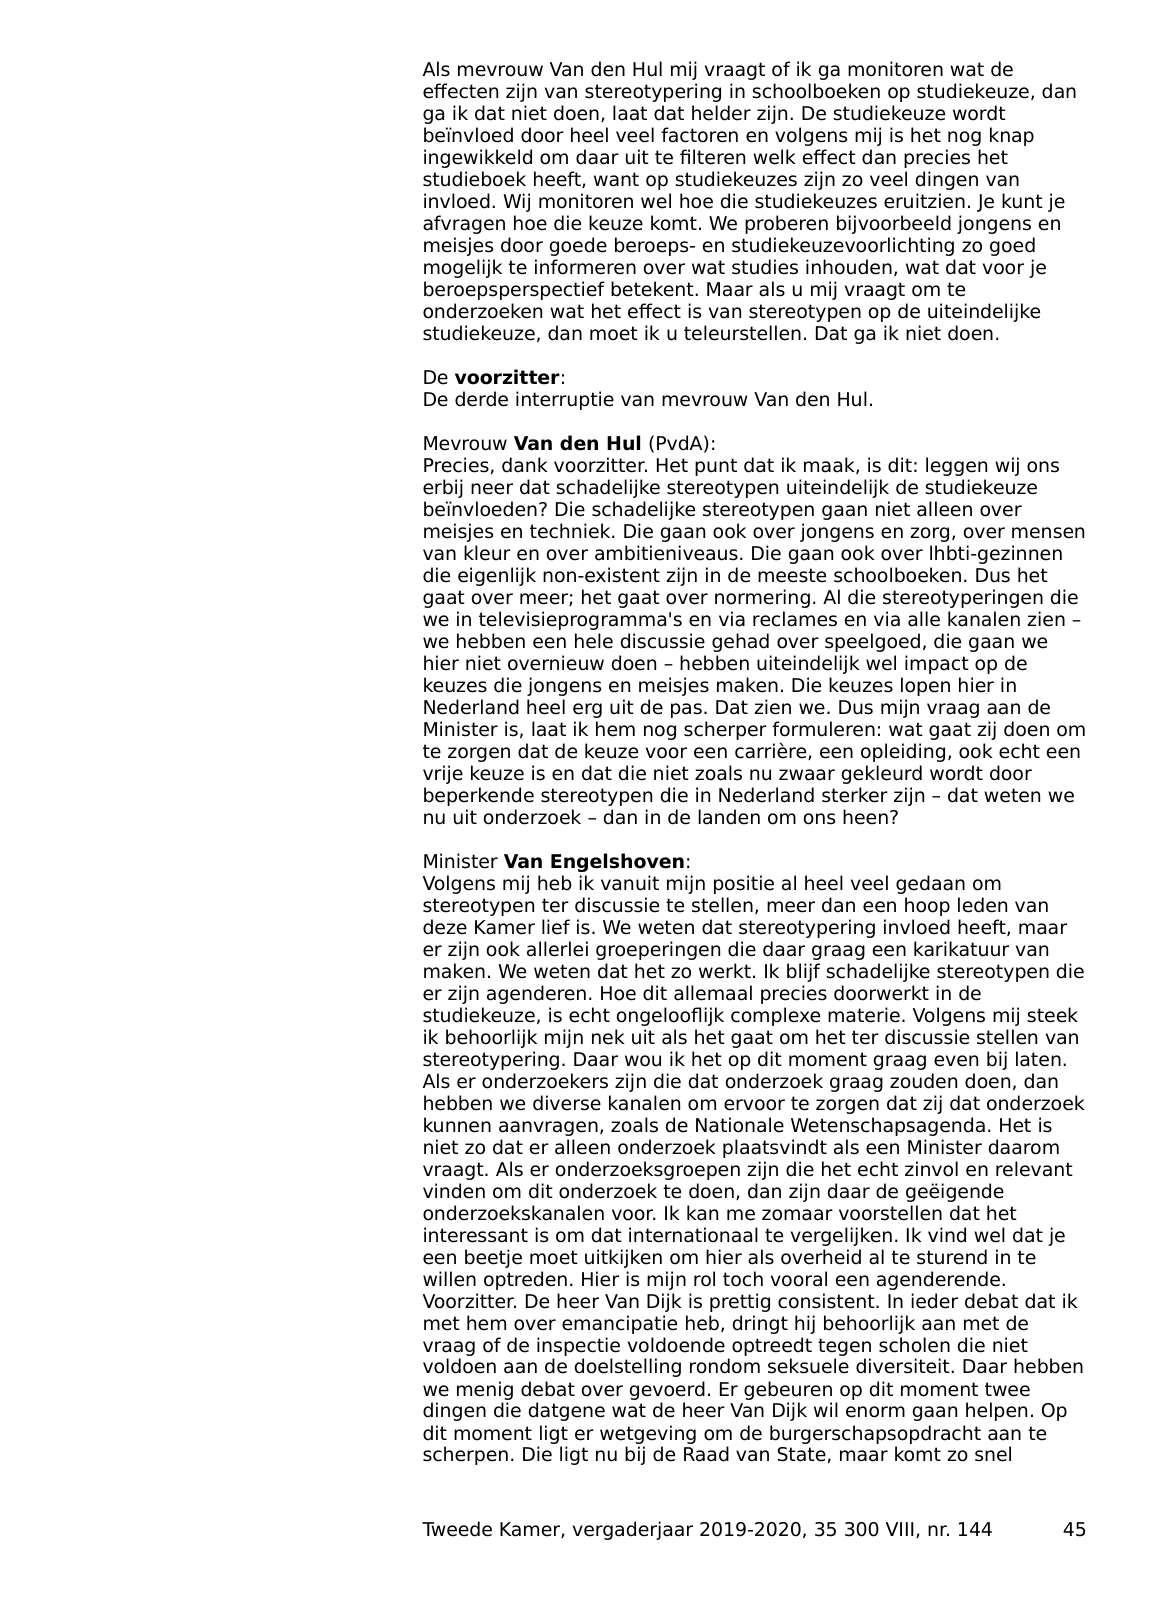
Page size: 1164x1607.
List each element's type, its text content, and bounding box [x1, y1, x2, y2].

text De derde interruptie van mevrouw Van den Hul. [422, 389, 1087, 411]
text De voorzitter: [422, 367, 1087, 389]
text Volgens mij heb ik vanuit mijn positie al heel veel gedaan om stereotypen ter discussie te stellen, meer dan een hoop leden van deze Kamer lief is. We weten dat stereotypering invloed heeft, maar er zijn ook allerlei groeperingen die daar graag een karikatuur van maken. We weten dat het zo werkt. Ik blijf schadelijke stereotypen die er zijn agenderen. Hoe dit allemaal precies doorwerkt in de studiekeuze, is echt ongelooflijk complexe materie. Volgens mij steek ik behoorlijk mijn nek uit als het gaat om het ter discussie stellen van stereotypering. Daar wou ik het op dit moment graag even bij laten. [422, 873, 1087, 1071]
text Precies, dank voorzitter. Het punt dat ik maak, is dit: leggen wij ons erbij neer dat schadelijke stereotypen uiteindelijk de studiekeuze beïnvloeden? Die schadelijke stereotypen gaan niet alleen over meisjes en techniek. Die gaan ook over jongens en zorg, over mensen van kleur en over ambitieniveaus. Die gaan ook over lhbti-gezinnen die eigenlijk non-existent zijn in de meeste schoolboeken. Dus het gaat over meer; het gaat over normering. Al die stereotyperingen die we in televisieprogramma's en via reclames en via alle kanalen zien – we hebben een hele discussie gehad over speelgoed, die gaan we hier niet overnieuw doen – hebben uiteindelijk wel impact op de keuzes die jongens en meisjes maken. Die keuzes lopen hier in Nederland heel erg uit de pas. Dat zien we. Dus mijn vraag aan de Minister is, laat ik hem nog scherper formuleren: wat gaat zij doen om te zorgen dat de keuze voor een carrière, een opleiding, ook echt een vrije keuze is en dat die niet zoals nu zwaar gekleurd wordt door beperkende stereotypen die in Nederland sterker zijn – dat weten we nu uit onderzoek – dan in de landen om ons heen? [422, 455, 1087, 829]
text Minister Van Engelshoven: [422, 851, 1087, 873]
text Mevrouw Van den Hul (PvdA): [422, 433, 1087, 455]
text Als er onderzoekers zijn die dat onderzoek graag zouden doen, dan hebben we diverse kanalen om ervoor te zorgen dat zij dat onderzoek kunnen aanvragen, zoals de Nationale Wetenschapsagenda. Het is niet zo dat er alleen onderzoek plaatsvindt als een Minister daarom vraagt. Als er onderzoeksgroepen zijn die het echt zinvol en relevant vinden om dit onderzoek te doen, dan zijn daar de geëigende onderzoekskanalen voor. Ik kan me zomaar voorstellen dat het interessant is om dat internationaal te vergelijken. Ik vind wel dat je een beetje moet uitkijken om hier als overheid al te sturend in te willen optreden. Hier is mijn rol toch vooral een agenderende. [422, 1071, 1087, 1291]
text Voorzitter. De heer Van Dijk is prettig consistent. In ieder debat dat ik met hem over emancipatie heb, dringt hij behoorlijk aan met de vraag of de inspectie voldoende optreedt tegen scholen die niet voldoen aan de doelstelling rondom seksuele diversiteit. Daar hebben we menig debat over gevoerd. Er gebeuren op dit moment twee dingen die datgene wat de heer Van Dijk wil enorm gaan helpen. Op dit moment ligt er wetgeving om de burgerschapsopdracht aan te scherpen. Die ligt nu bij de Raad van State, maar komt zo snel [422, 1291, 1087, 1466]
text Als mevrouw Van den Hul mij vraagt of ik ga monitoren wat de effecten zijn van stereotypering in schoolboeken op studiekeuze, dan ga ik dat niet doen, laat dat helder zijn. De studiekeuze wordt beïnvloed door heel veel factoren en volgens mij is het nog knap ingewikkeld om daar uit te filteren welk effect dan precies het studieboek heeft, want op studiekeuzes zijn zo veel dingen van invloed. Wij monitoren wel hoe die studiekeuzes eruitzien. Je kunt je afvragen hoe die keuze komt. We proberen bijvoorbeeld jongens en meisjes door goede beroeps- en studiekeuzevoorlichting zo goed mogelijk te informeren over wat studies inhouden, wat dat voor je beroepsperspectief betekent. Maar als u mij vraagt om te onderzoeken wat het effect is van stereotypen op de uiteindelijke studiekeuze, dan moet ik u teleurstellen. Dat ga ik niet doen. [422, 59, 1087, 345]
